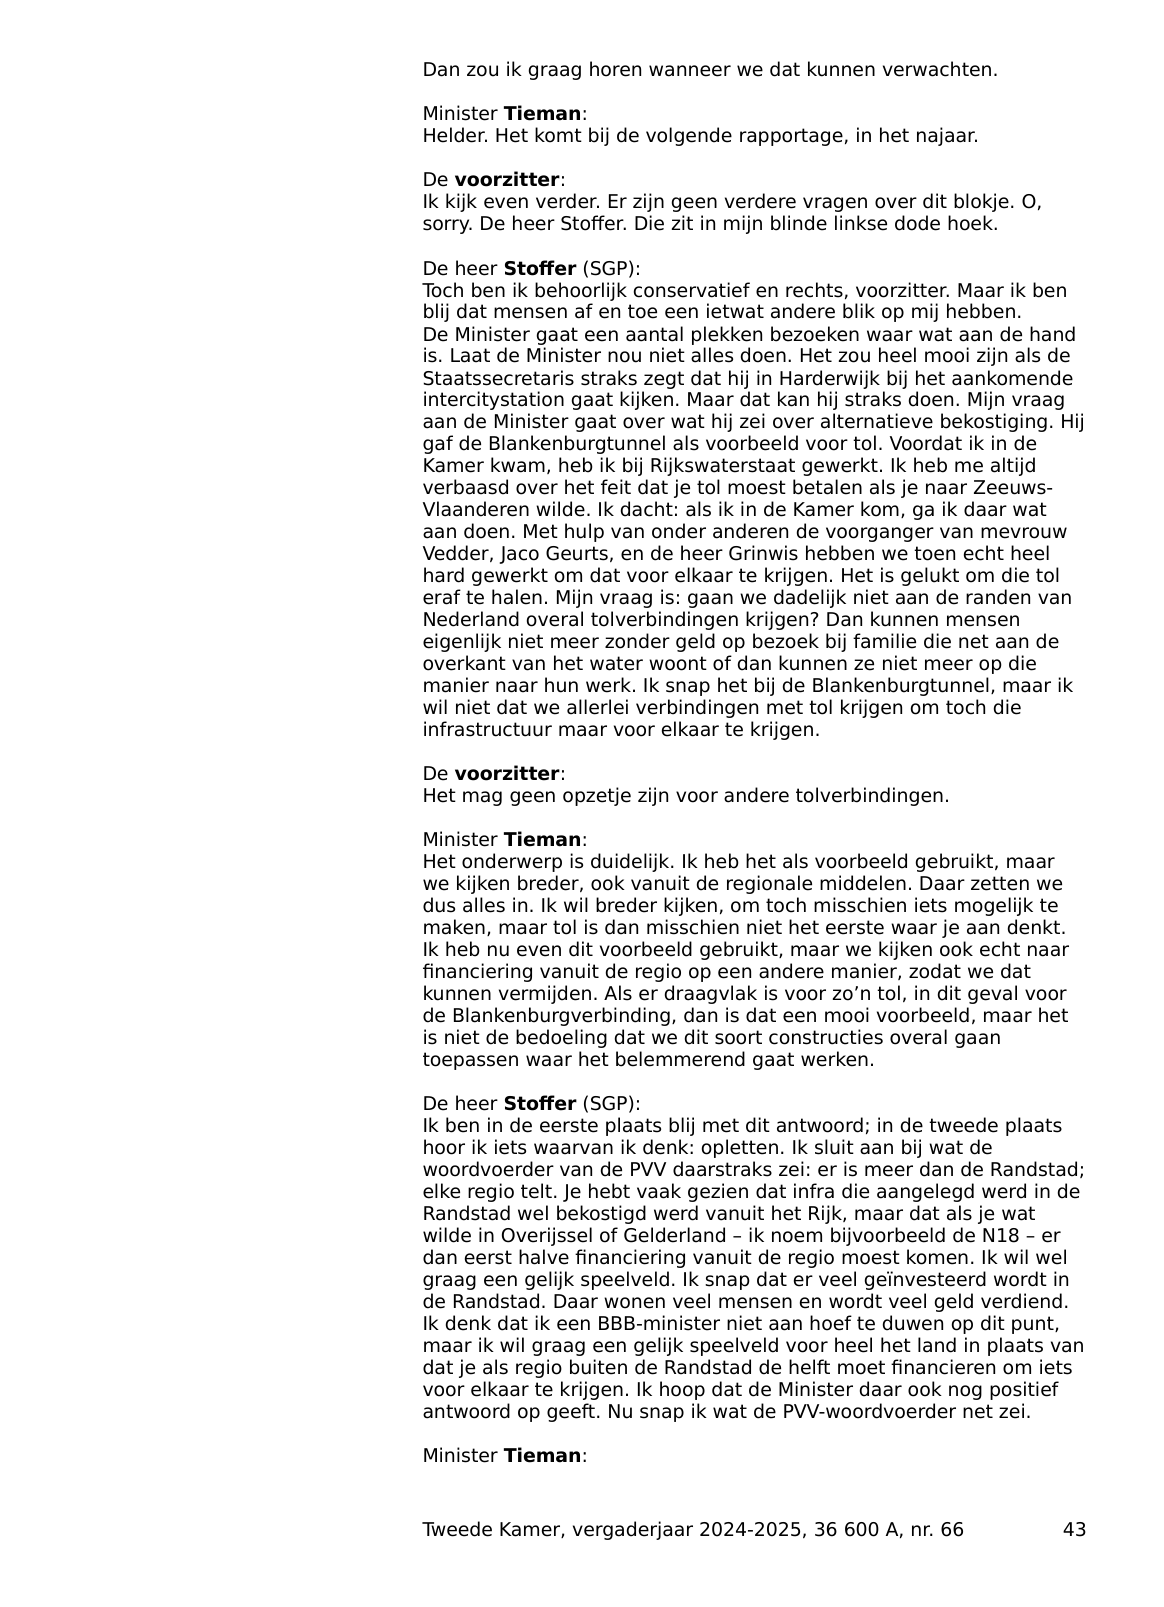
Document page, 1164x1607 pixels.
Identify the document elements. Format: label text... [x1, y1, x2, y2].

text Het mag geen opzetje zijn voor andere tolverbindingen. [422, 785, 1087, 807]
text Dan zou ik graag horen wanneer we dat kunnen verwachten. [422, 59, 1087, 81]
text Toch ben ik behoorlijk conservatief en rechts, voorzitter. Maar ik ben blij dat mensen af en toe een ietwat andere blik op mij hebben. [422, 279, 1087, 323]
text De voorzitter: [422, 763, 1087, 785]
text De Minister gaat een aantal plekken bezoeken waar wat aan de hand is. Laat de Minister nou niet alles doen. Het zou heel mooi zijn als de Staatssecretaris straks zegt dat hij in Harderwijk bij het aankomende intercitystation gaat kijken. Maar dat kan hij straks doen. Mijn vraag aan de Minister gaat over wat hij zei over alternatieve bekostiging. Hij gaf de Blankenburgtunnel als voorbeeld voor tol. Voordat ik in de Kamer kwam, heb ik bij Rijkswaterstaat gewerkt. Ik heb me altijd verbaasd over het feit dat je tol moest betalen als je naar Zeeuws-Vlaanderen wilde. Ik dacht: als ik in de Kamer kom, ga ik daar wat aan doen. Met hulp van onder anderen de voorganger van mevrouw Vedder, Jaco Geurts, en de heer Grinwis hebben we toen echt heel hard gewerkt om dat voor elkaar te krijgen. Het is gelukt om die tol eraf te halen. Mijn vraag is: gaan we dadelijk niet aan de randen van Nederland overal tolverbindingen krijgen? Dan kunnen mensen eigenlijk niet meer zonder geld op bezoek bij familie die net aan de overkant van het water woont of dan kunnen ze niet meer op die manier naar hun werk. Ik snap het bij de Blankenburgtunnel, maar ik wil niet dat we allerlei verbindingen met tol krijgen om toch die infrastructuur maar voor elkaar te krijgen. [422, 323, 1087, 741]
text Ik kijk even verder. Er zijn geen verdere vragen over dit blokje. O, sorry. De heer Stoffer. Die zit in mijn blinde linkse dode hoek. [422, 191, 1087, 235]
text De voorzitter: [422, 169, 1087, 191]
text Het onderwerp is duidelijk. Ik heb het als voorbeeld gebruikt, maar we kijken breder, ook vanuit de regionale middelen. Daar zetten we dus alles in. Ik wil breder kijken, om toch misschien iets mogelijk te maken, maar tol is dan misschien niet het eerste waar je aan denkt. Ik heb nu even dit voorbeeld gebruikt, maar we kijken ook echt naar financiering vanuit de regio op een andere manier, zodat we dat kunnen vermijden. Als er draagvlak is voor zo’n tol, in dit geval voor de Blankenburgverbinding, dan is dat een mooi voorbeeld, maar het is niet de bedoeling dat we dit soort constructies overal gaan toepassen waar het belemmerend gaat werken. [422, 851, 1087, 1071]
text Minister Tieman: [422, 829, 1087, 851]
text Helder. Het komt bij de volgende rapportage, in het najaar. [422, 125, 1087, 147]
text De heer Stoffer (SGP): [422, 1093, 1087, 1115]
text De heer Stoffer (SGP): [422, 257, 1087, 279]
text Minister Tieman: [422, 1445, 1087, 1467]
text Ik ben in de eerste plaats blij met dit antwoord; in de tweede plaats hoor ik iets waarvan ik denk: opletten. Ik sluit aan bij wat de woordvoerder van de PVV daarstraks zei: er is meer dan de Randstad; elke regio telt. Je hebt vaak gezien dat infra die aangelegd werd in de Randstad wel bekostigd werd vanuit het Rijk, maar dat als je wat wilde in Overijssel of Gelderland – ik noem bijvoorbeeld de N18 – er dan eerst halve financiering vanuit de regio moest komen. Ik wil wel graag een gelijk speelveld. Ik snap dat er veel geïnvesteerd wordt in de Randstad. Daar wonen veel mensen en wordt veel geld verdiend. Ik denk dat ik een BBB-minister niet aan hoef te duwen op dit punt, maar ik wil graag een gelijk speelveld voor heel het land in plaats van dat je als regio buiten de Randstad de helft moet financieren om iets voor elkaar te krijgen. Ik hoop dat de Minister daar ook nog positief antwoord op geeft. Nu snap ik wat de PVV-woordvoerder net zei. [422, 1115, 1087, 1423]
text Minister Tieman: [422, 103, 1087, 125]
